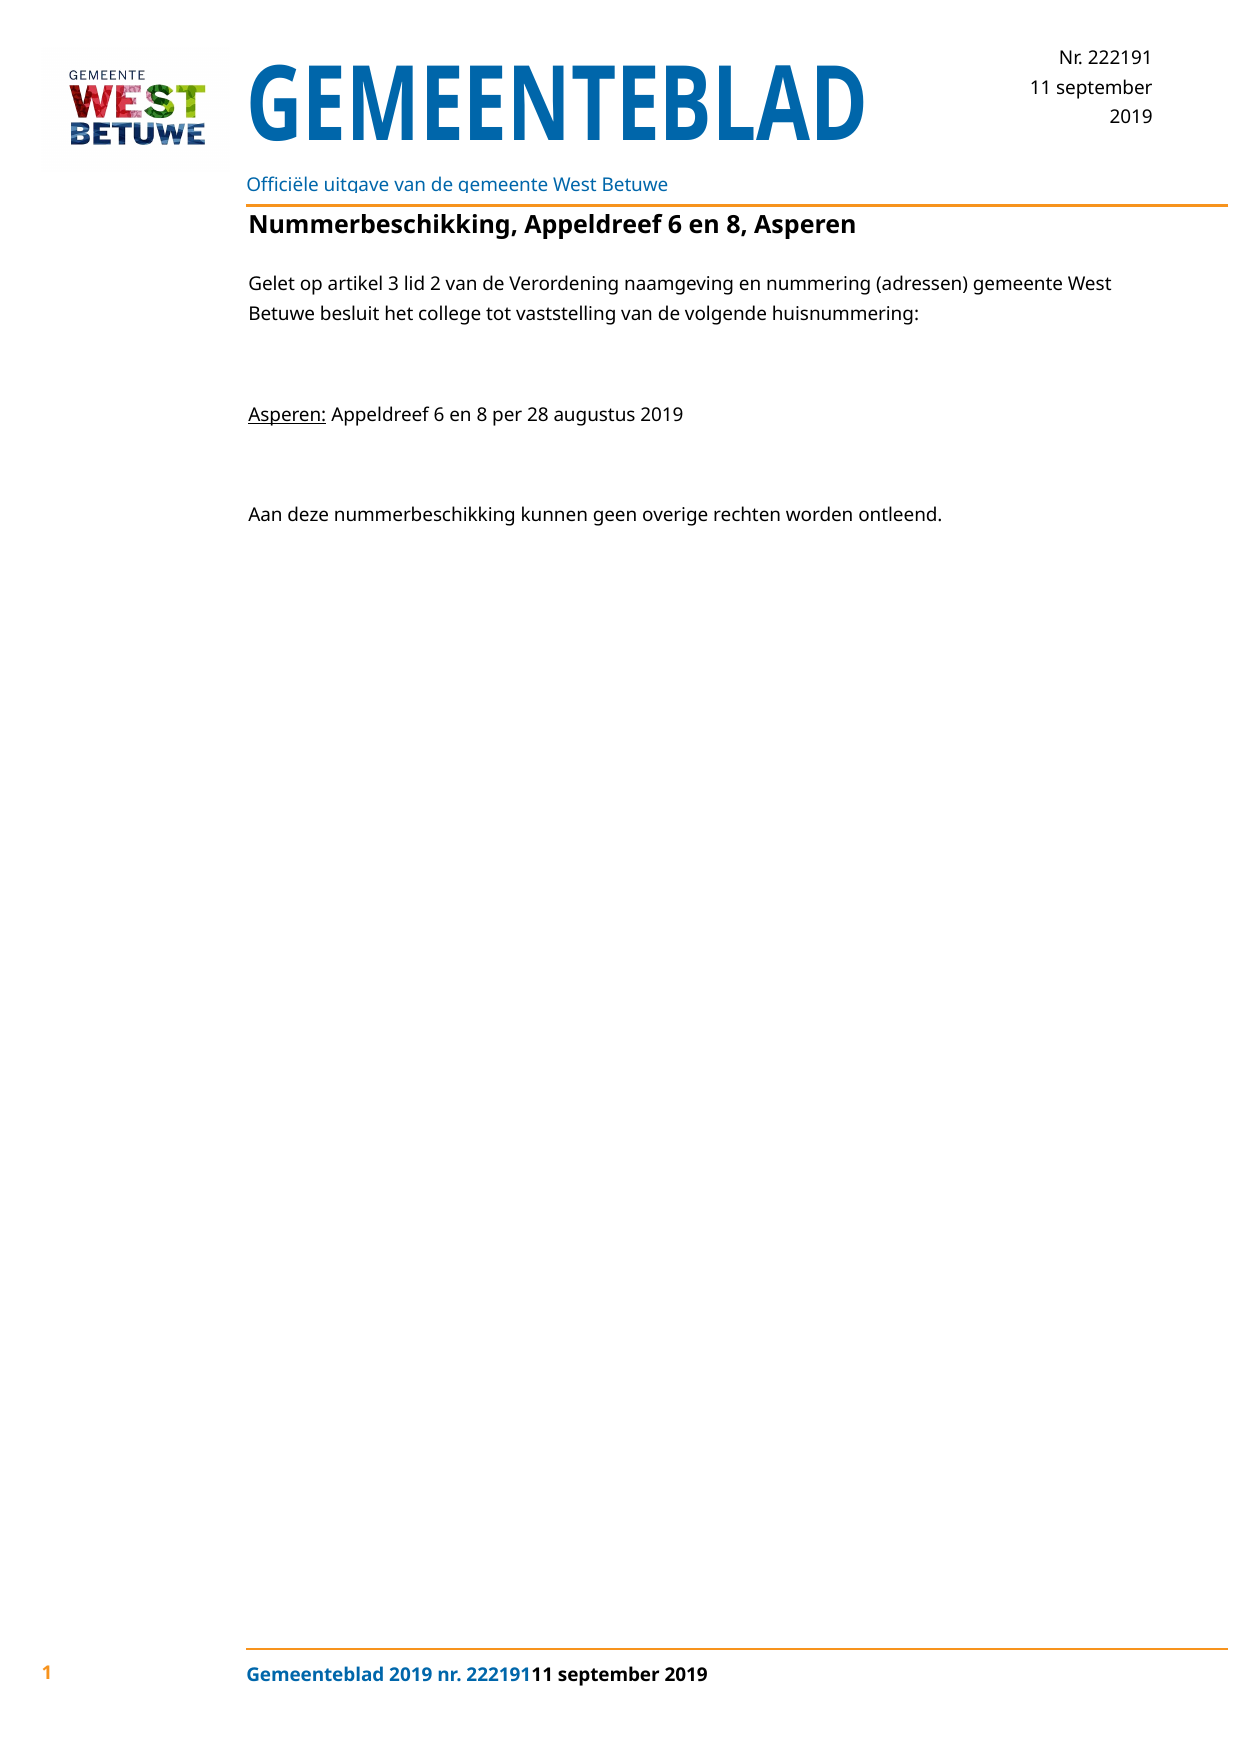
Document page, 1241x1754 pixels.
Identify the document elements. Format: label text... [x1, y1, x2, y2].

text Gelet op artikel 3 lid 2 van de Verordening naamgeving en nummering (adressen) gemeente West Betuwe besluit het college tot vaststelling van de volgende huisnummering: [248, 270, 1152, 326]
picture [41, 47, 231, 172]
text Nummerbeschikking, Appeldreef 6 en 8, Asperen [248, 207, 1152, 241]
text Aan deze nummerbeschikking kunnen geen overige rechten worden ontleend. [248, 502, 1152, 527]
text Asperen: Appeldreef 6 en 8 per 28 augustus 2019 [248, 401, 1152, 426]
